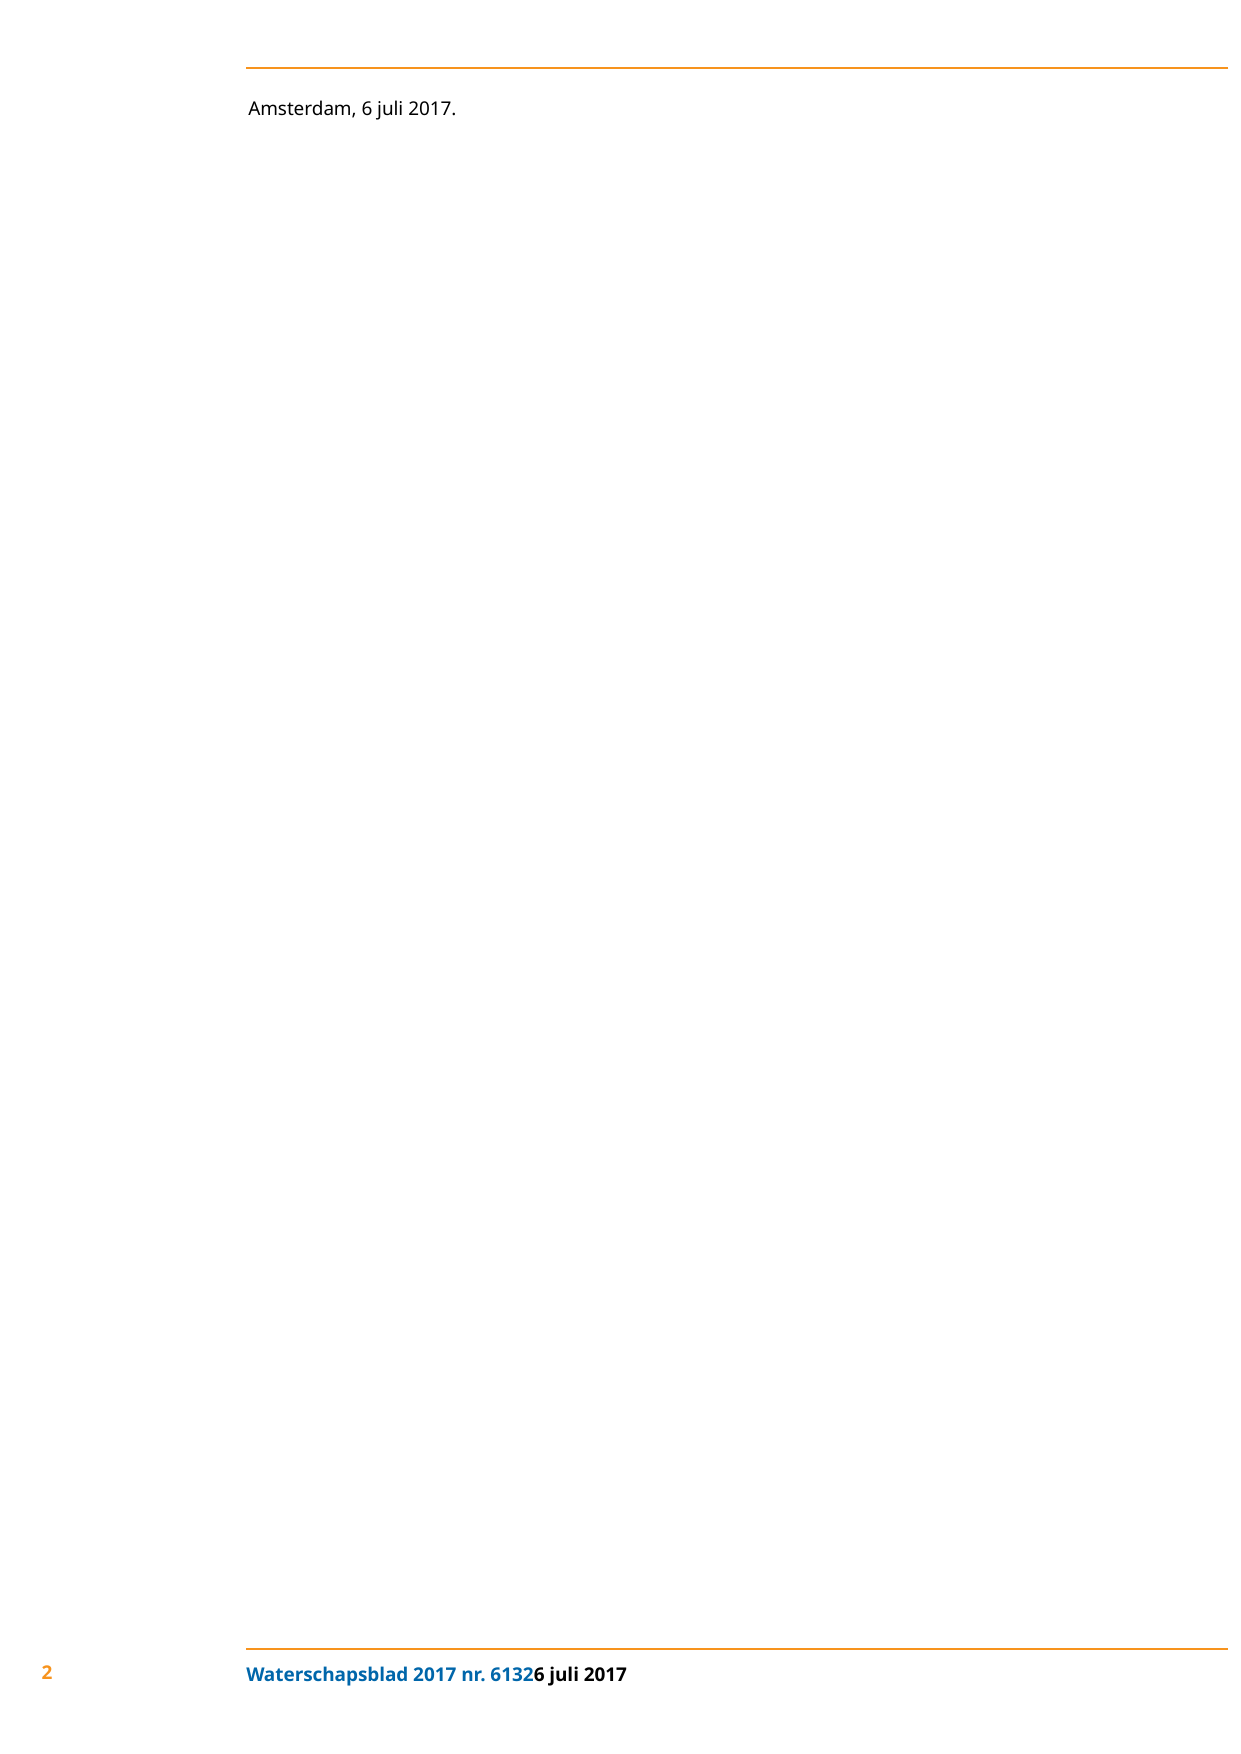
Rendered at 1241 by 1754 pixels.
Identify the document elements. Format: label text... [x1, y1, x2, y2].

picture [41, 47, 231, 172]
text Amsterdam, 6 juli 2017. [248, 95, 1152, 121]
